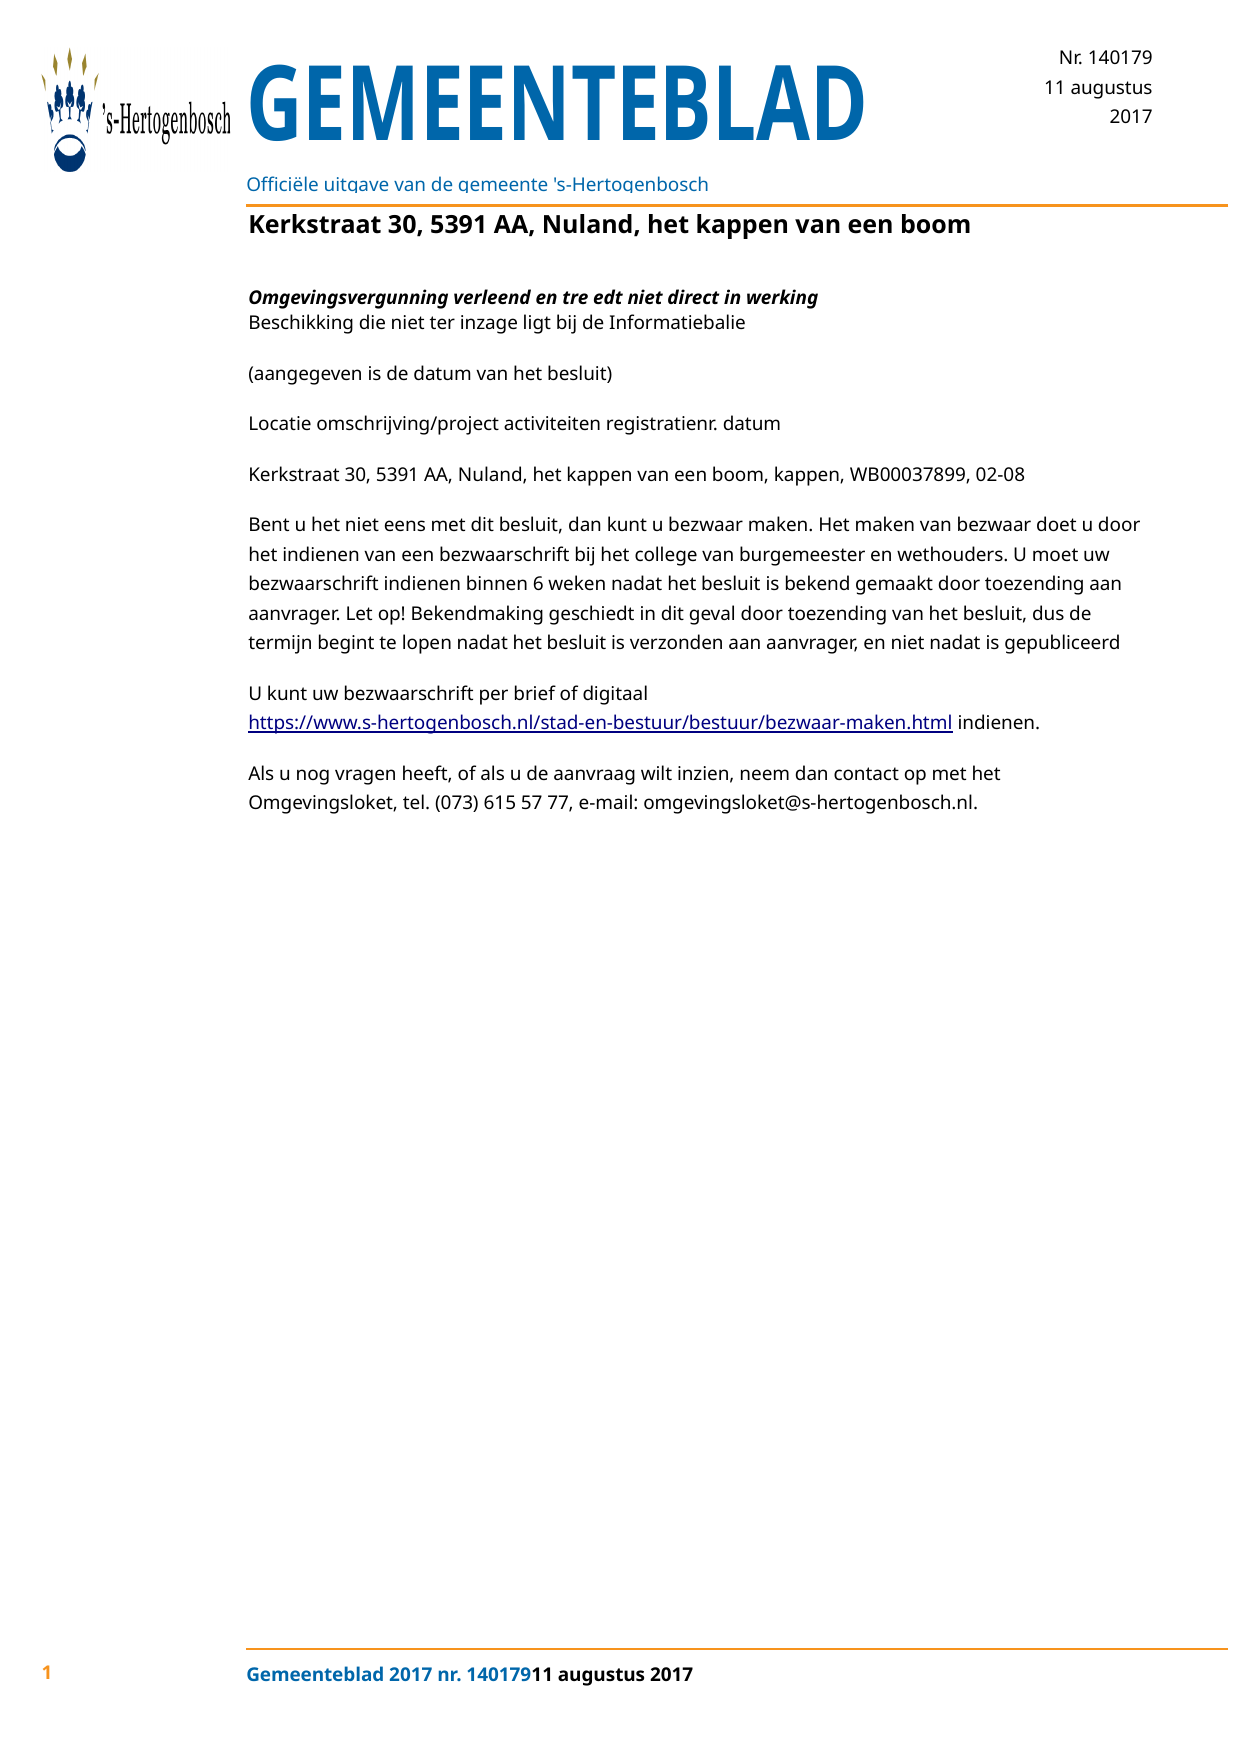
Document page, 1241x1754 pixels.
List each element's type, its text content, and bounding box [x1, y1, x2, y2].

picture [41, 47, 231, 172]
text Beschikking die niet ter inzage ligt bij de Informatiebalie [248, 309, 1152, 335]
text U kunt uw bezwaarschrift per brief of digitaal https://www.s-hertogenbosch.nl/stad-en-bestuur/bestuur/bezwaar-maken.html indienen. [248, 680, 1152, 735]
text Omgevingsvergunning verleend en tre edt niet direct in werking [248, 284, 1152, 309]
text Kerkstraat 30, 5391 AA, Nuland, het kappen van een boom, kappen, WB00037899, 02-08 [248, 461, 1152, 487]
text (aangegeven is de datum van het besluit) [248, 360, 1152, 386]
text Als u nog vragen heeft, of als u de aanvraag wilt inzien, neem dan contact op met het Omgevingsloket, tel. (073) 615 57 77, e-mail: omgevingsloket@s-hertogenbosch.nl. [248, 760, 1152, 815]
text Kerkstraat 30, 5391 AA, Nuland, het kappen van een boom [248, 207, 1152, 241]
text Bent u het niet eens met dit besluit, dan kunt u bezwaar maken. Het maken van bezwaar doet u door het indienen van een bezwaarschrift bij het college van burgemeester en wethouders. U moet uw bezwaarschrift indienen binnen 6 weken nadat het besluit is bekend gemaakt door toezending aan aanvrager. Let op! Bekendmaking geschiedt in dit geval door toezending van het besluit, dus de termijn begint te lopen nadat het besluit is verzonden aan aanvrager, en niet nadat is gepubliceerd [248, 511, 1152, 655]
text Locatie omschrijving/project activiteiten registratienr. datum [248, 410, 1152, 436]
